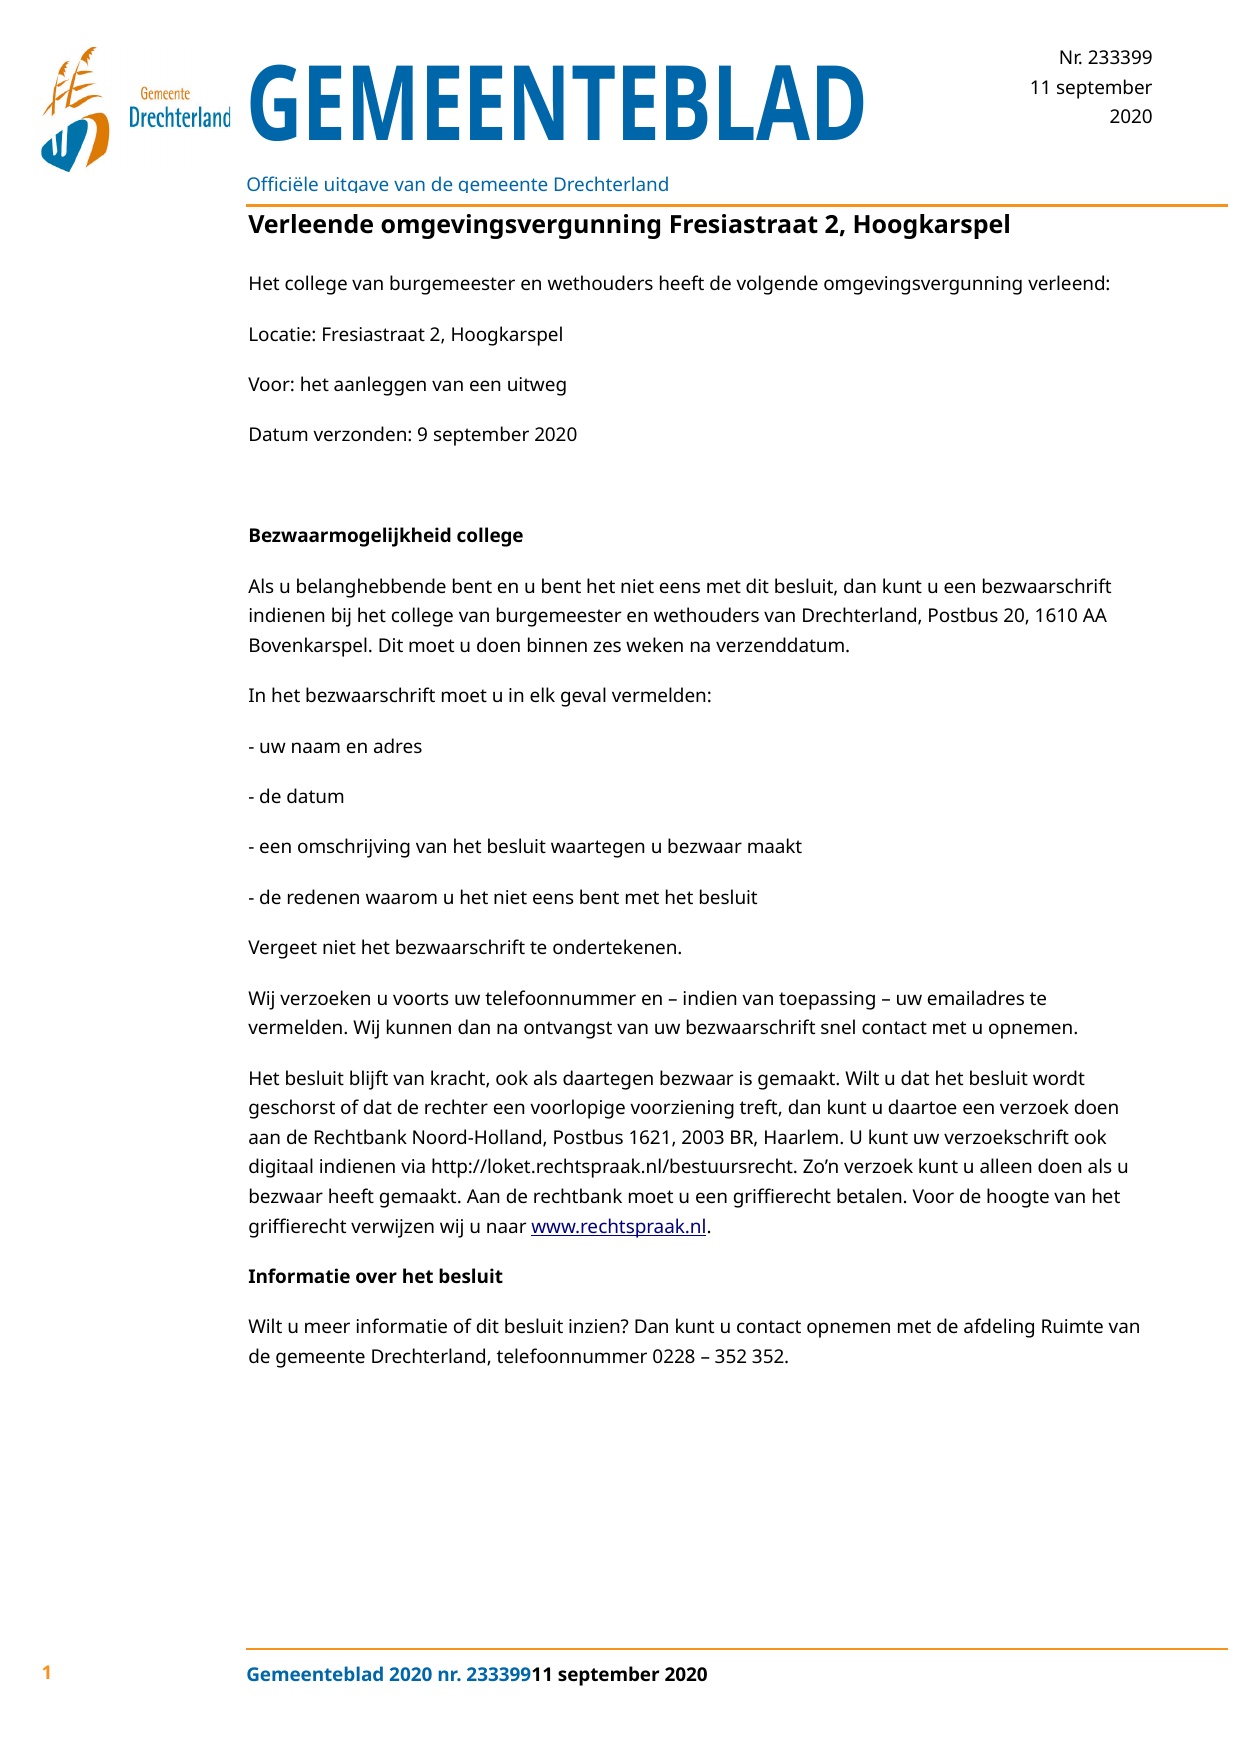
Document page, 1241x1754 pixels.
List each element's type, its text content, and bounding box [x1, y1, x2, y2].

text - een omschrijving van het besluit waartegen u bezwaar maakt [248, 834, 1152, 859]
picture [226, 115, 231, 124]
text Wilt u meer informatie of dit besluit inzien? Dan kunt u contact opnemen met de afdeling Ruimte van de gemeente Drechterland, telefoonnummer 0228 – 352 352. [248, 1314, 1152, 1369]
text Datum verzonden: 9 september 2020 [248, 422, 1152, 447]
text Vergeet niet het bezwaarschrift te ondertekenen. [248, 934, 1152, 960]
text Wij verzoeken u voorts uw telefoonnummer en – indien van toepassing – uw emailadres te vermelden. Wij kunnen dan na ontvangst van uw bezwaarschrift snel contact met u opnemen. [248, 985, 1152, 1040]
text Als u belanghebbende bent en u bent het niet eens met dit besluit, dan kunt u een bezwaarschrift indienen bij het college van burgemeester en wethouders van Drechterland, Postbus 20, 1610 AA Bovenkarspel. Dit moet u doen binnen zes weken na verzenddatum. [248, 573, 1152, 658]
picture [41, 47, 231, 172]
text - uw naam en adres [248, 733, 1152, 758]
text - de redenen waarom u het niet eens bent met het besluit [248, 884, 1152, 910]
text Locatie: Fresiastraat 2, Hoogkarspel [248, 321, 1152, 346]
text Het college van burgemeester en wethouders heeft de volgende omgevingsvergunning verleend: [248, 270, 1152, 296]
text Voor: het aanleggen van een uitweg [248, 371, 1152, 397]
text Verleende omgevingsvergunning Fresiastraat 2, Hoogkarspel [248, 207, 1152, 241]
picture [41, 158, 64, 172]
text In het bezwaarschrift moet u in elk geval vermelden: [248, 682, 1152, 708]
text Het besluit blijft van kracht, ook als daartegen bezwaar is gemaakt. Wilt u dat het besluit wordt geschorst of dat de rechter een voorlopige voorziening treft, dan kunt u daartoe een verzoek doen aan de Rechtbank Noord-Holland, Postbus 1621, 2003 BR, Haarlem. U kunt uw verzoekschrift ook digitaal indienen via http://loket.rechtspraak.nl/bestuursrecht. Zo’n verzoek kunt u alleen doen als u bezwaar heeft gemaakt. Aan de rechtbank moet u een griffierecht betalen. Voor de hoogte van het griffierecht verwijzen wij u naar www.rechtspraak.nl. [248, 1065, 1152, 1238]
text Bezwaarmogelijkheid college [248, 522, 1152, 548]
text Informatie over het besluit [248, 1263, 1152, 1289]
text - de datum [248, 783, 1152, 809]
